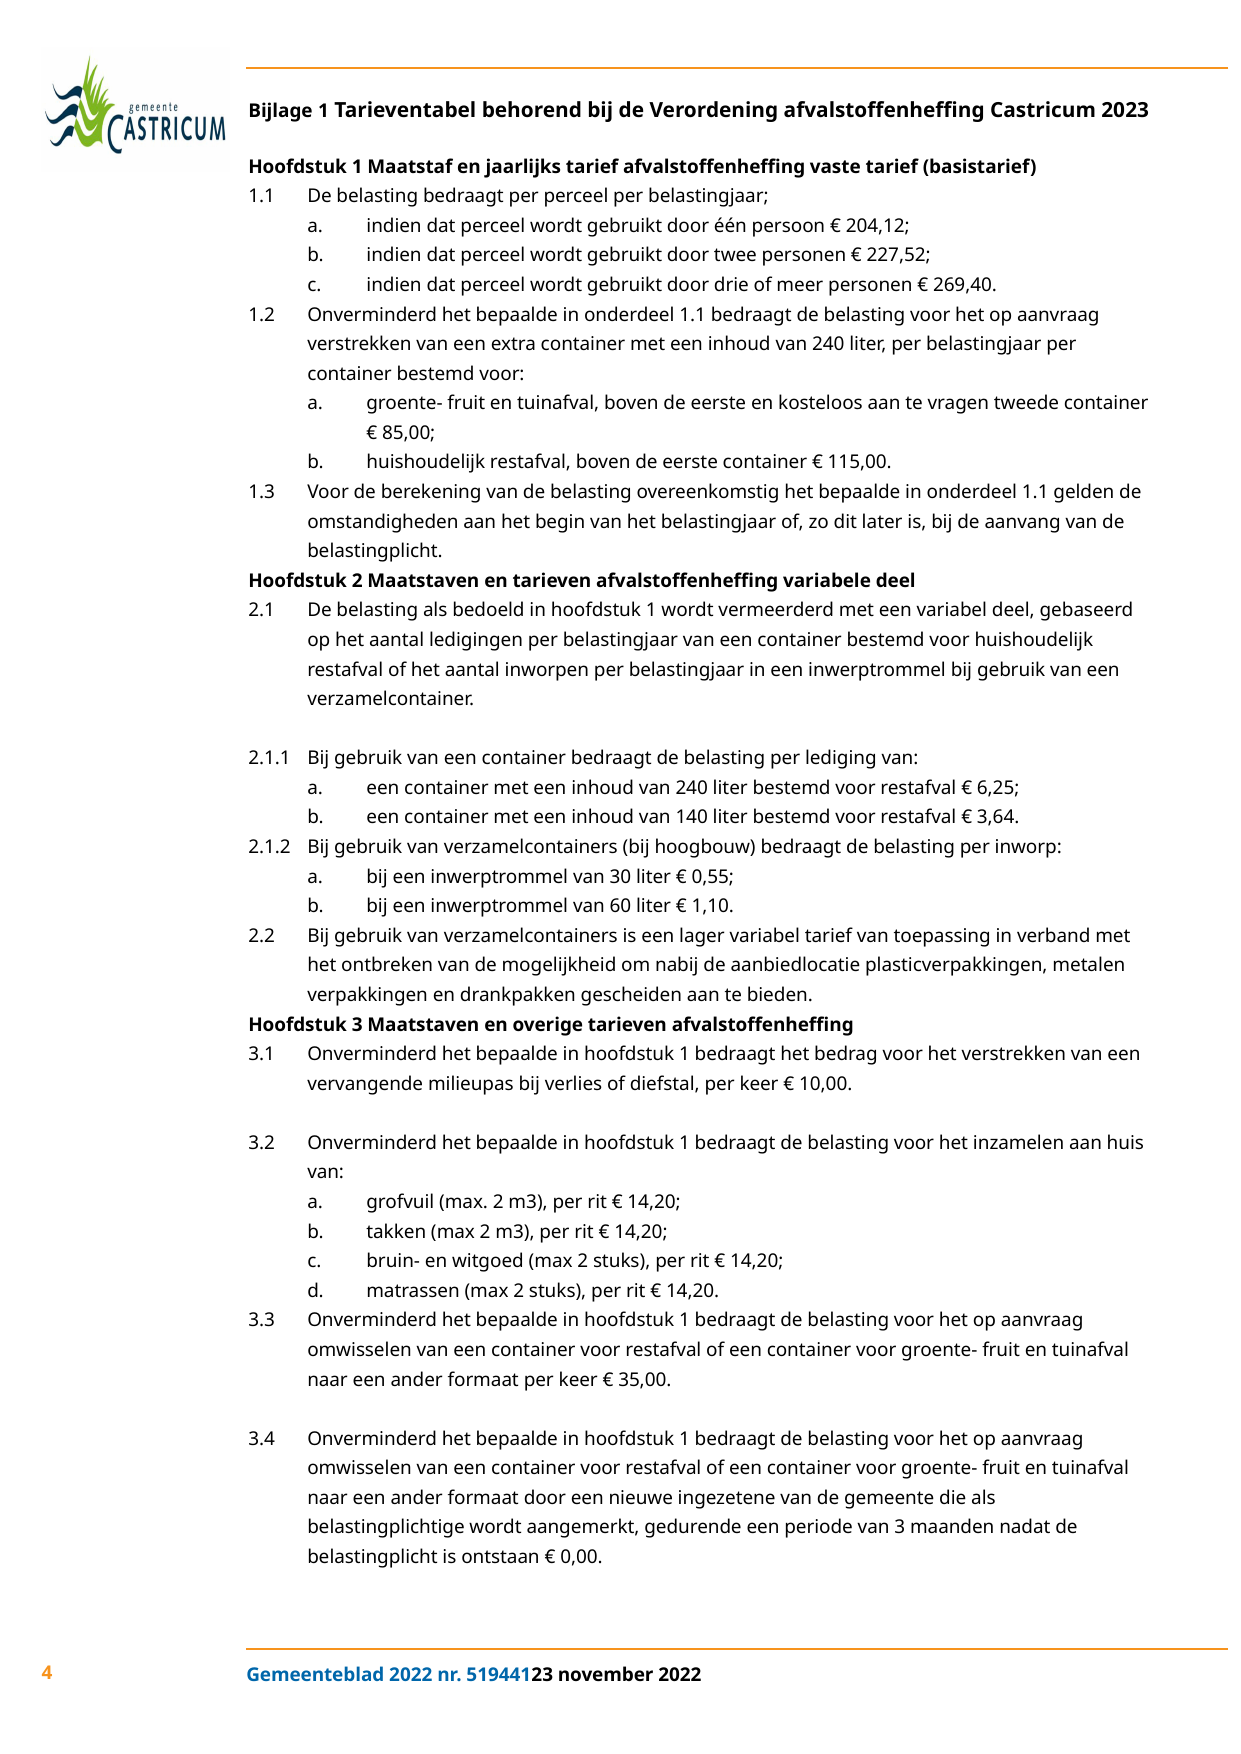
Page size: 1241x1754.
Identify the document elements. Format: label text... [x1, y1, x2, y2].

list matrassen (max 2 stuks), per rit € 14,20. [307, 1277, 1152, 1303]
list Bij gebruik van verzamelcontainers (bij hoogbouw) bedraagt de belasting per inworp: [248, 833, 1152, 859]
list grofvuil (max. 2 m3), per rit € 14,20; [307, 1188, 1152, 1214]
list indien dat perceel wordt gebruikt door drie of meer personen € 269,40. [307, 271, 1152, 297]
list Onverminderd het bepaalde in hoofdstuk 1 bedraagt de belasting voor het op aanvraag omwisselen van een container voor restafval of een container voor groente- fruit en tuinafval naar een ander formaat door een nieuwe ingezetene van de gemeente die als belastingplichtige wordt aangemerkt, gedurende een periode van 3 maanden nadat de belastingplicht is ontstaan € 0,00. [248, 1425, 1152, 1569]
list bij een inwerptrommel van 30 liter € 0,55; [307, 863, 1152, 889]
list takken (max 2 m3), per rit € 14,20; [307, 1218, 1152, 1244]
list Onverminderd het bepaalde in hoofdstuk 1 bedraagt het bedrag voor het verstrekken van een vervangende milieupas bij verlies of diefstal, per keer € 10,00. [248, 1040, 1152, 1096]
text Bijlage 1 Tarieventabel behorend bij de Verordening afvalstoffenheffing Castricum 2023 [248, 95, 1152, 123]
text Hoofdstuk 2 Maatstaven en tarieven afvalstoffenheffing variabele deel [248, 567, 1152, 593]
list een container met een inhoud van 240 liter bestemd voor restafval € 6,25; [307, 774, 1152, 800]
list Voor de berekening van de belasting overeenkomstig het bepaalde in onderdeel 1.1 gelden de omstandigheden aan het begin van het belastingjaar of, zo dit later is, bij de aanvang van de belastingplicht. [248, 478, 1152, 563]
list Onverminderd het bepaalde in hoofdstuk 1 bedraagt de belasting voor het op aanvraag omwisselen van een container voor restafval of een container voor groente- fruit en tuinafval naar een ander formaat per keer € 35,00. [248, 1307, 1152, 1392]
list Bij gebruik van een container bedraagt de belasting per lediging van: [248, 744, 1152, 770]
list indien dat perceel wordt gebruikt door twee personen € 227,52; [307, 242, 1152, 267]
list bij een inwerptrommel van 60 liter € 1,10. [307, 892, 1152, 918]
text Hoofdstuk 3 Maatstaven en overige tarieven afvalstoffenheffing [248, 1011, 1152, 1037]
text Hoofdstuk 1 Maatstaf en jaarlijks tarief afvalstoffenheffing vaste tarief (basistarief) [248, 153, 1152, 179]
list bruin- en witgoed (max 2 stuks), per rit € 14,20; [307, 1247, 1152, 1273]
list groente- fruit en tuinafval, boven de eerste en kosteloos aan te vragen tweede container € 85,00; [307, 389, 1152, 445]
list Bij gebruik van verzamelcontainers is een lager variabel tarief van toepassing in verband met het ontbreken van de mogelijkheid om nabij de aanbiedlocatie plasticverpakkingen, metalen verpakkingen en drankpakken gescheiden aan te bieden. [248, 922, 1152, 1007]
list De belasting bedraagt per perceel per belastingjaar; [248, 182, 1152, 208]
list huishoudelijk restafval, boven de eerste container € 115,00. [307, 449, 1152, 474]
picture [41, 47, 231, 172]
list De belasting als bedoeld in hoofdstuk 1 wordt vermeerderd met een variabel deel, gebaseerd op het aantal ledigingen per belastingjaar van een container bestemd voor huishoudelijk restafval of het aantal inworpen per belastingjaar in een inwerptrommel bij gebruik van een verzamelcontainer. [248, 597, 1152, 711]
list Onverminderd het bepaalde in onderdeel 1.1 bedraagt de belasting voor het op aanvraag verstrekken van een extra container met een inhoud van 240 liter, per belastingjaar per container bestemd voor: [248, 301, 1152, 386]
list Onverminderd het bepaalde in hoofdstuk 1 bedraagt de belasting voor het inzamelen aan huis van: [248, 1129, 1152, 1184]
list een container met een inhoud van 140 liter bestemd voor restafval € 3,64. [307, 804, 1152, 829]
list indien dat perceel wordt gebruikt door één persoon € 204,12; [307, 212, 1152, 238]
